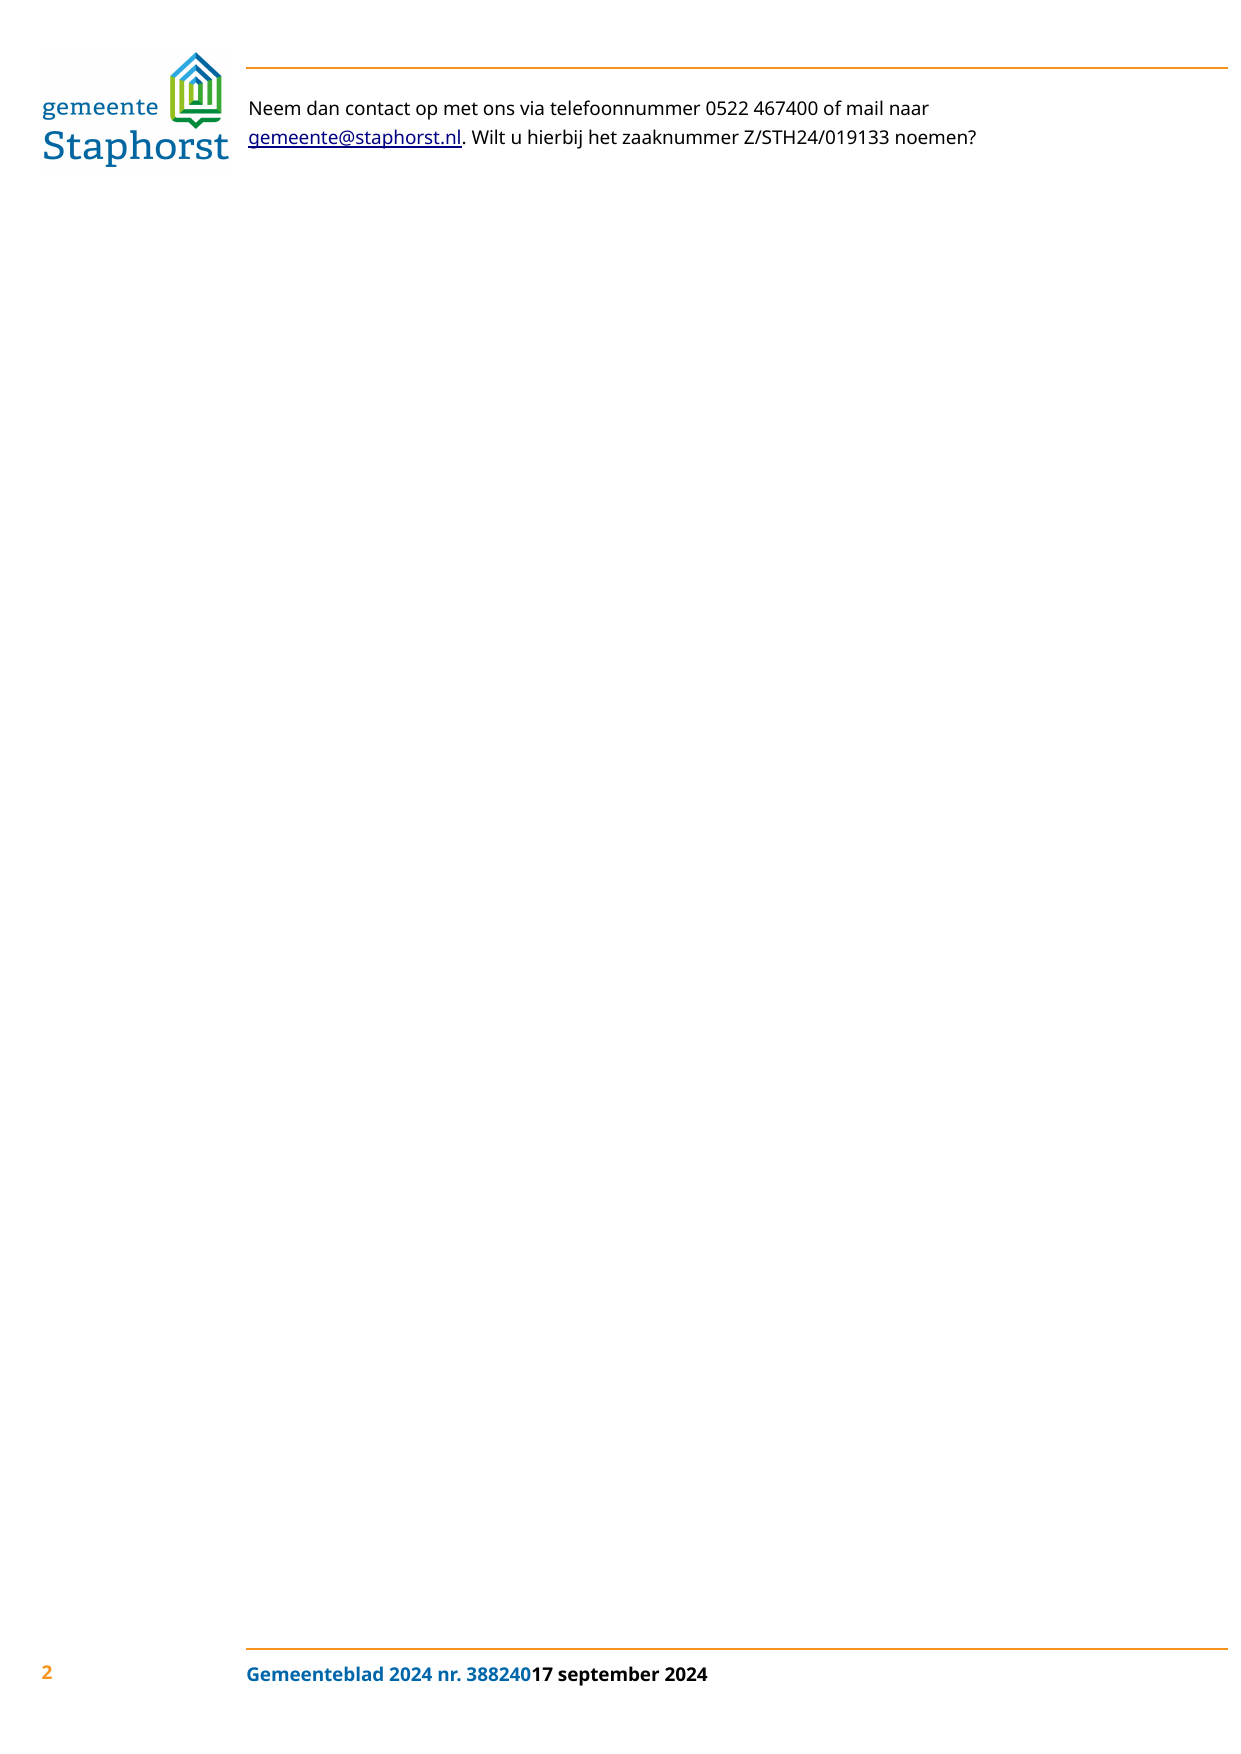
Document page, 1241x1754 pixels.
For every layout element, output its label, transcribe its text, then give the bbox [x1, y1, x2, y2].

text Neem dan contact op met ons via telefoonnummer 0522 467400 of mail naar gemeente@staphorst.nl. Wilt u hierbij het zaaknummer Z/STH24/019133 noemen? [248, 95, 1152, 150]
picture [41, 47, 231, 172]
